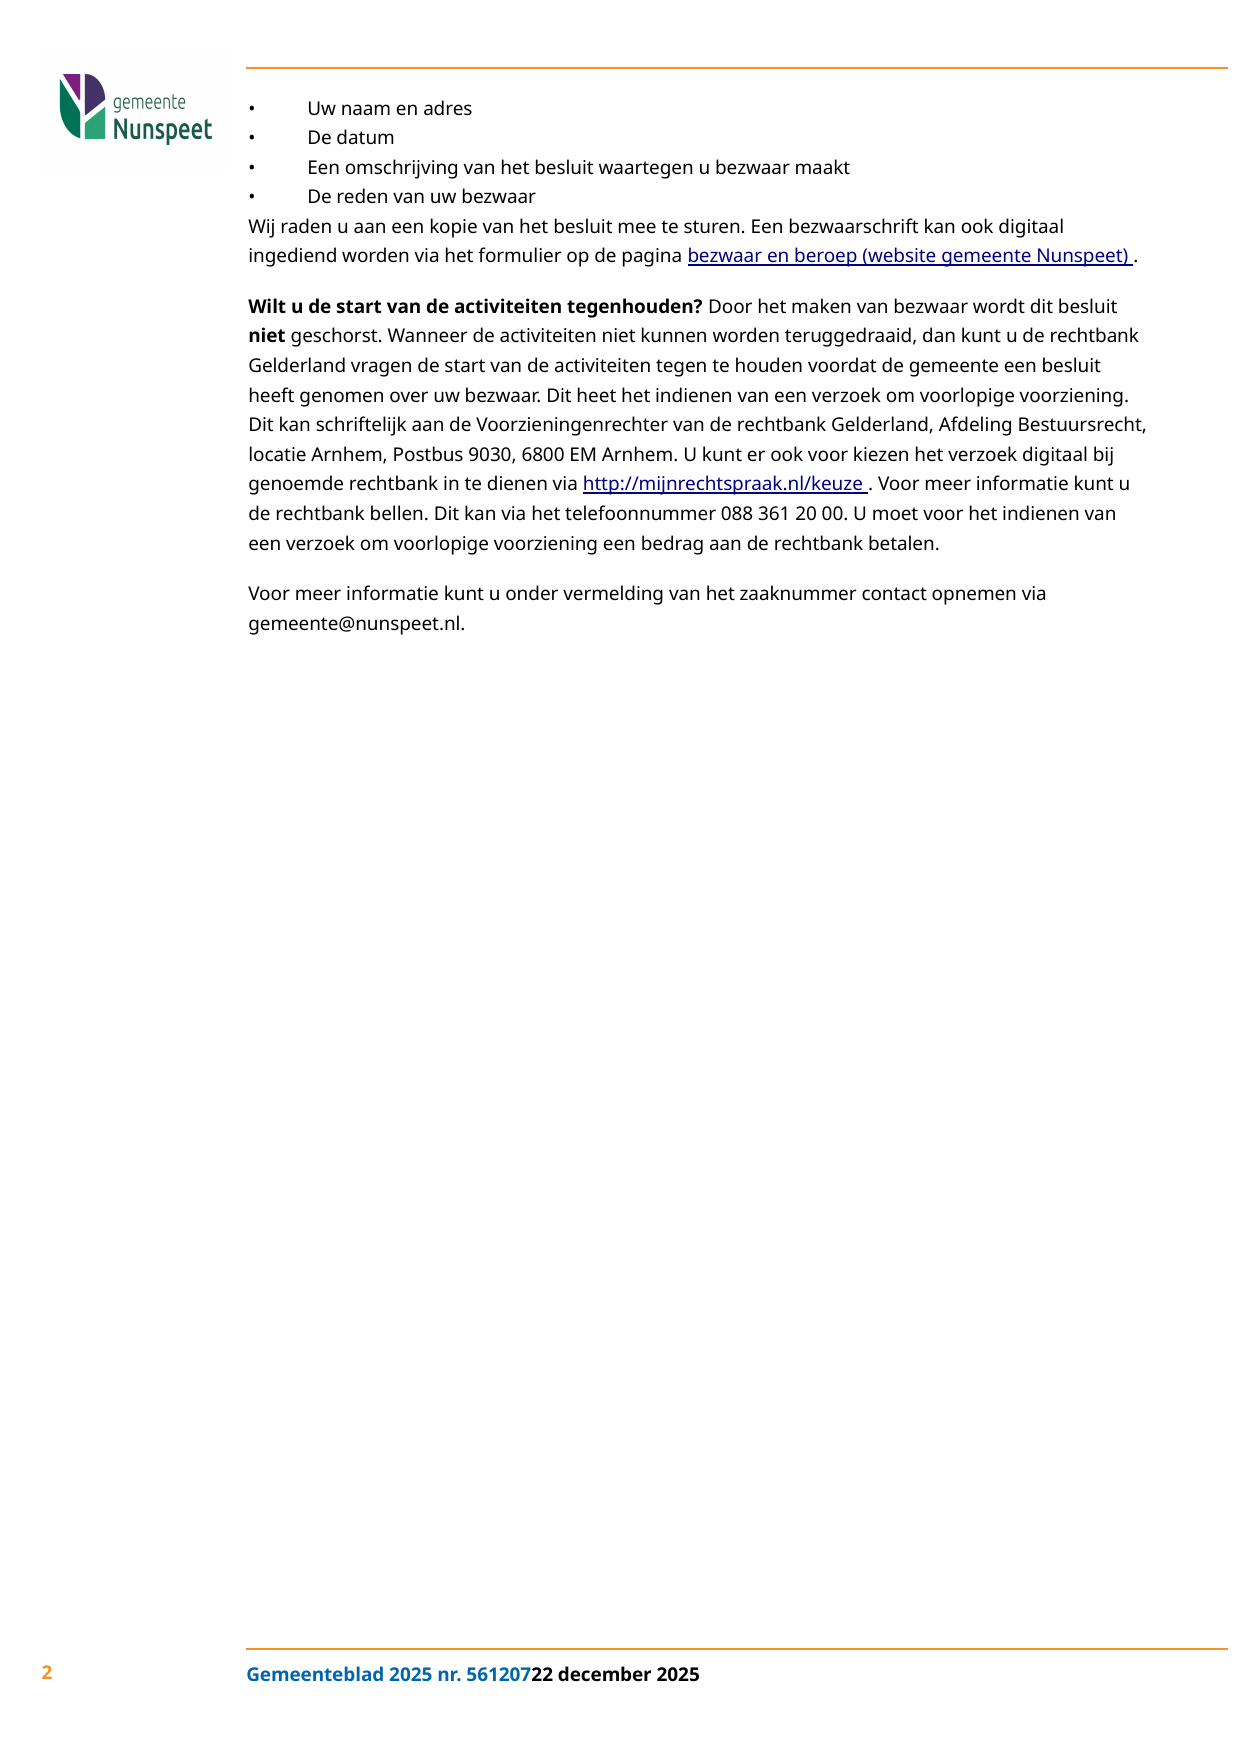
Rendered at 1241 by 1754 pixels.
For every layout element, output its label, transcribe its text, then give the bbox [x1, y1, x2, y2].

list Uw naam en adres [248, 95, 1152, 121]
list De datum [248, 124, 1152, 150]
picture [41, 47, 231, 172]
text Wilt u de start van de activiteiten tegenhouden? Door het maken van bezwaar wordt dit besluit niet geschorst. Wanneer de activiteiten niet kunnen worden teruggedraaid, dan kunt u de rechtbank Gelderland vragen de start van de activiteiten tegen te houden voordat de gemeente een besluit heeft genomen over uw bezwaar. Dit heet het indienen van een verzoek om voorlopige voorziening. Dit kan schriftelijk aan de Voorzieningenrechter van de rechtbank Gelderland, Afdeling Bestuursrecht, locatie Arnhem, Postbus 9030, 6800 EM Arnhem. U kunt er ook voor kiezen het verzoek digitaal bij genoemde rechtbank in te dienen via http://mijnrechtspraak.nl/keuze . Voor meer informatie kunt u de rechtbank bellen. Dit kan via het telefoonnummer 088 361 20 00. U moet voor het indienen van een verzoek om voorlopige voorziening een bedrag aan de rechtbank betalen. [248, 293, 1152, 556]
text Voor meer informatie kunt u onder vermelding van het zaaknummer contact opnemen via gemeente@nunspeet.nl. [248, 580, 1152, 636]
list Een omschrijving van het besluit waartegen u bezwaar maakt [248, 154, 1152, 180]
text Wij raden u aan een kopie van het besluit mee te sturen. Een bezwaarschrift kan ook digitaal ingediend worden via het formulier op de pagina bezwaar en beroep (website gemeente Nunspeet) . [248, 213, 1152, 268]
list De reden van uw bezwaar [248, 183, 1152, 209]
